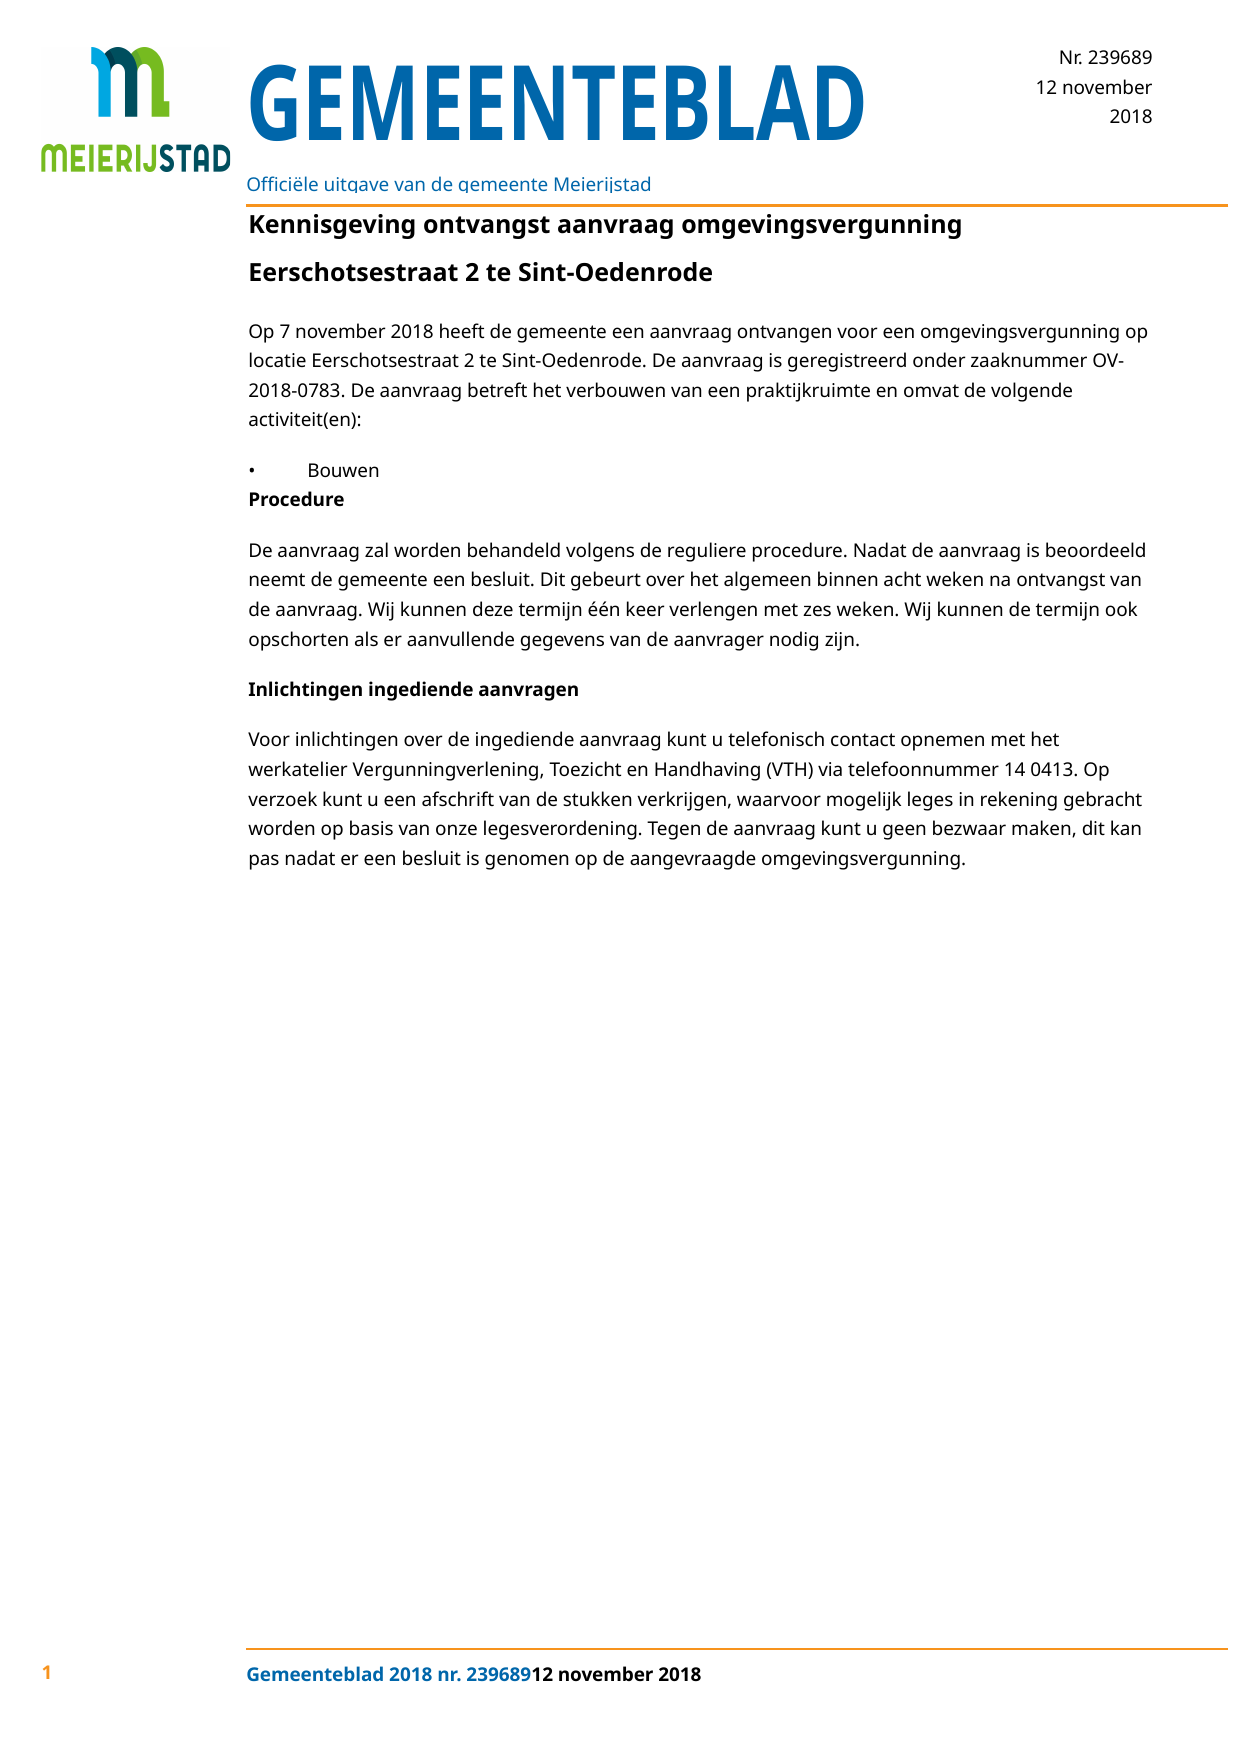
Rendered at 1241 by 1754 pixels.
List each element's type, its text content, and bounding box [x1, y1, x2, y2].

text Inlichtingen ingediende aanvragen [248, 676, 1152, 702]
text Procedure [248, 487, 1152, 512]
text Kennisgeving ontvangst aanvraag omgevingsvergunning Eerschotsestraat 2 te Sint-Oedenrode [248, 207, 1152, 288]
text De aanvraag zal worden behandeld volgens de reguliere procedure. Nadat de aanvraag is beoordeeld neemt de gemeente een besluit. Dit gebeurt over het algemeen binnen acht weken na ontvangst van de aanvraag. Wij kunnen deze termijn één keer verlengen met zes weken. Wij kunnen de termijn ook opschorten als er aanvullende gegevens van de aanvrager nodig zijn. [248, 537, 1152, 652]
list Bouwen [248, 457, 1152, 483]
picture [41, 47, 231, 172]
text Voor inlichtingen over de ingediende aanvraag kunt u telefonisch contact opnemen met het werkatelier Vergunningverlening, Toezicht en Handhaving (VTH) via telefoonnummer 14 0413. Op verzoek kunt u een afschrift van de stukken verkrijgen, waarvoor mogelijk leges in rekening gebracht worden op basis van onze legesverordening. Tegen de aanvraag kunt u geen bezwaar maken, dit kan pas nadat er een besluit is genomen op de aangevraagde omgevingsvergunning. [248, 727, 1152, 871]
text Op 7 november 2018 heeft de gemeente een aanvraag ontvangen voor een omgevingsvergunning op locatie Eerschotsestraat 2 te Sint-Oedenrode. De aanvraag is geregistreerd onder zaaknummer OV-2018-0783. De aanvraag betreft het verbouwen van een praktijkruimte en omvat de volgende activiteit(en): [248, 318, 1152, 432]
